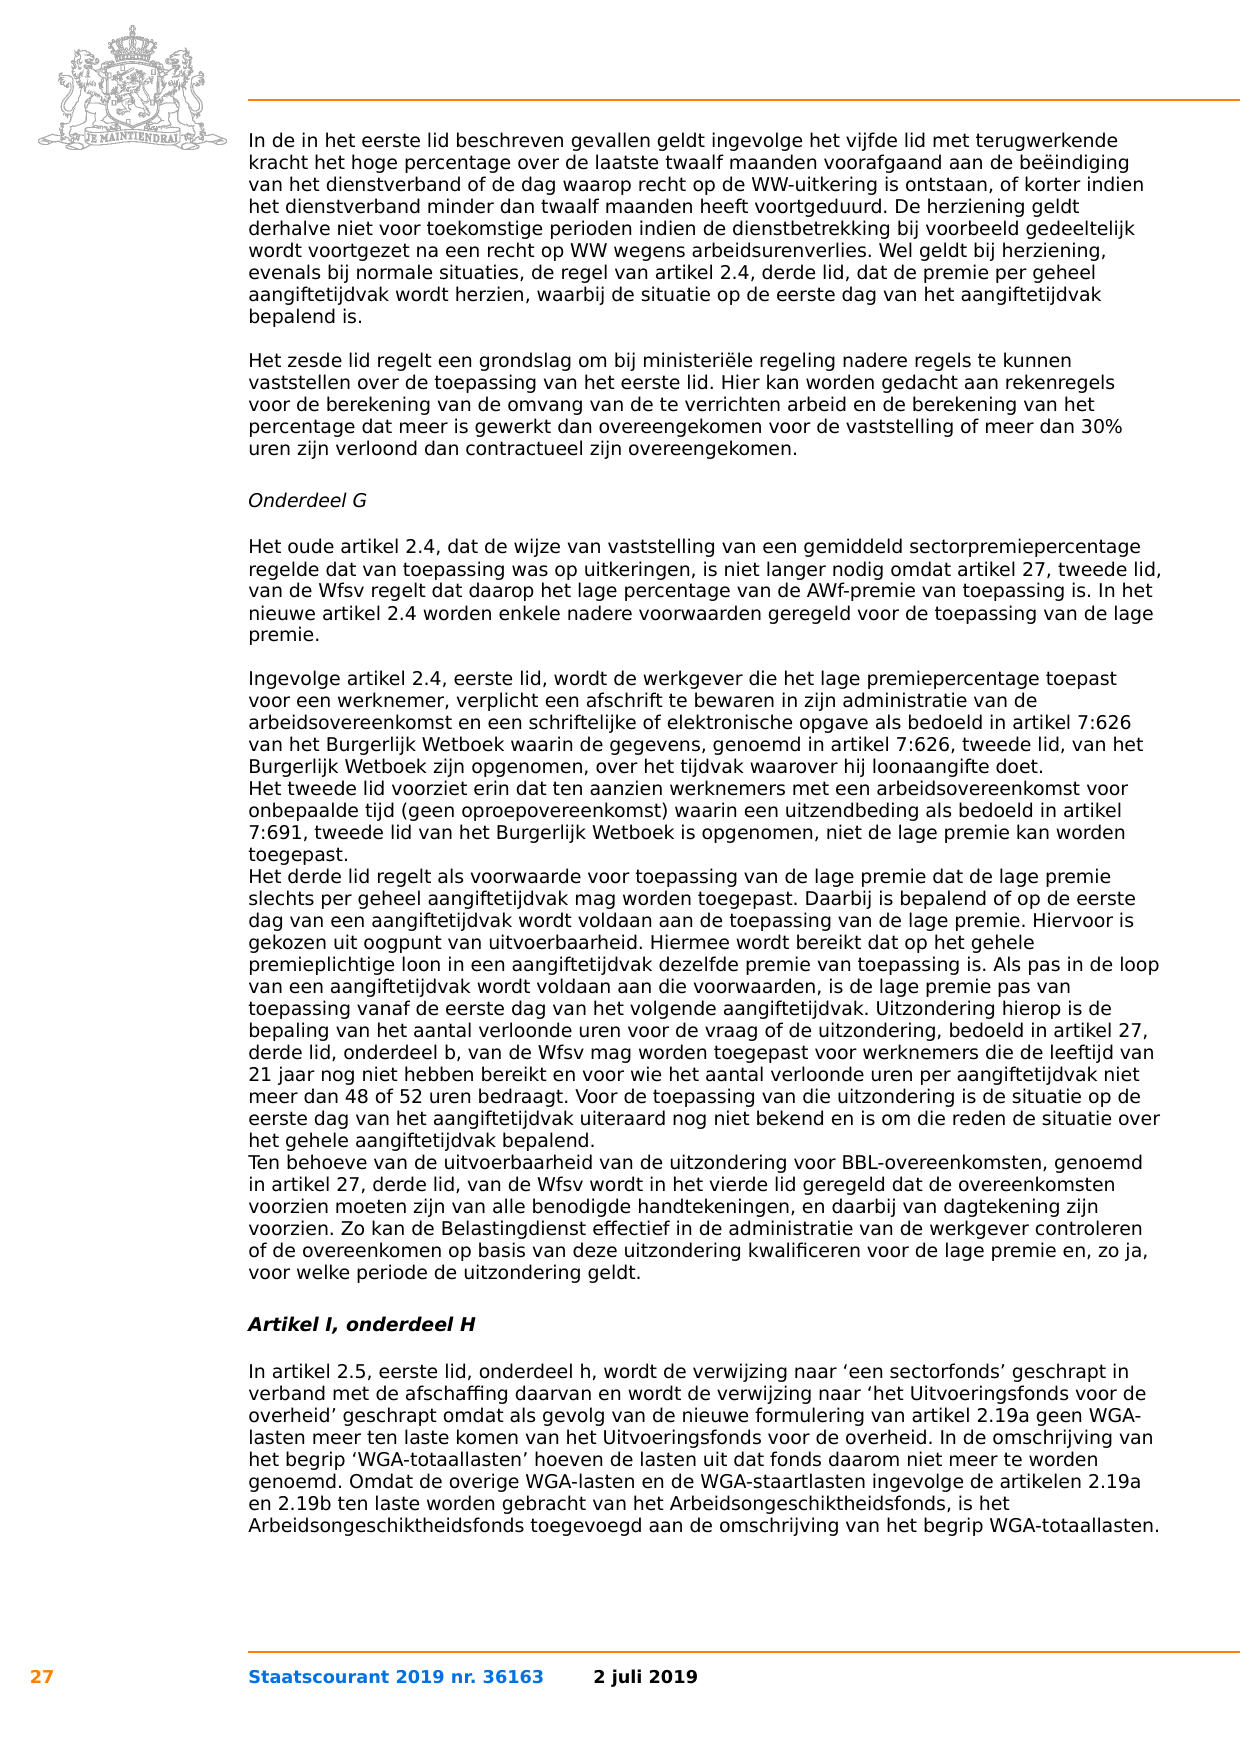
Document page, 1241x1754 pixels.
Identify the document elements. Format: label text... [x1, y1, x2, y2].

text Het derde lid regelt als voorwaarde voor toepassing van de lage premie dat de lage premie slechts per geheel aangiftetijdvak mag worden toegepast. Daarbij is bepalend of op de eerste dag van een aangiftetijdvak wordt voldaan aan de toepassing van de lage premie. Hiervoor is gekozen uit oogpunt van uitvoerbaarheid. Hiermee wordt bereikt dat op het gehele premieplichtige loon in een aangiftetijdvak dezelfde premie van toepassing is. Als pas in de loop van een aangiftetijdvak wordt voldaan aan die voorwaarden, is de lage premie pas van toepassing vanaf de eerste dag van het volgende aangiftetijdvak. Uitzondering hierop is de bepaling van het aantal verloonde uren voor de vraag of de uitzondering, bedoeld in artikel 27, derde lid, onderdeel b, van de Wfsv mag worden toegepast voor werknemers die de leeftijd van 21 jaar nog niet hebben bereikt en voor wie het aantal verloonde uren per aangiftetijdvak niet meer dan 48 of 52 uren bedraagt. Voor de toepassing van die uitzondering is de situatie op de eerste dag van het aangiftetijdvak uiteraard nog niet bekend en is om die reden de situatie over het gehele aangiftetijdvak bepalend. [248, 866, 1163, 1152]
text In de in het eerste lid beschreven gevallen geldt ingevolge het vijfde lid met terugwerkende kracht het hoge percentage over de laatste twaalf maanden voorafgaand aan de beëindiging van het dienstverband of de dag waarop recht op de WW-uitkering is ontstaan, of korter indien het dienstverband minder dan twaalf maanden heeft voortgeduurd. De herziening geldt derhalve niet voor toekomstige perioden indien de dienstbetrekking bij voorbeeld gedeeltelijk wordt voortgezet na een recht op WW wegens arbeidsurenverlies. Wel geldt bij herziening, evenals bij normale situaties, de regel van artikel 2.4, derde lid, dat de premie per geheel aangiftetijdvak wordt herzien, waarbij de situatie op de eerste dag van het aangiftetijdvak bepalend is. [248, 130, 1163, 328]
text Het tweede lid voorziet erin dat ten aanzien werknemers met een arbeidsovereenkomst voor onbepaalde tijd (geen oproepovereenkomst) waarin een uitzendbeding als bedoeld in artikel 7:691, tweede lid van het Burgerlijk Wetboek is opgenomen, niet de lage premie kan worden toegepast. [248, 778, 1163, 866]
text Ingevolge artikel 2.4, eerste lid, wordt de werkgever die het lage premiepercentage toepast voor een werknemer, verplicht een afschrift te bewaren in zijn administratie van de arbeidsovereenkomst en een schriftelijke of elektronische opgave als bedoeld in artikel 7:626 van het Burgerlijk Wetboek waarin de gegevens, genoemd in artikel 7:626, tweede lid, van het Burgerlijk Wetboek zijn opgenomen, over het tijdvak waarover hij loonaangifte doet. [248, 668, 1163, 778]
text Ten behoeve van de uitvoerbaarheid van de uitzondering voor BBL-overeenkomsten, genoemd in artikel 27, derde lid, van de Wfsv wordt in het vierde lid geregeld dat de overeenkomsten voorzien moeten zijn van alle benodigde handtekeningen, en daarbij van dagtekening zijn voorzien. Zo kan de Belastingdienst effectief in de administratie van de werkgever controleren of de overeenkomen op basis van deze uitzondering kwalificeren voor de lage premie en, zo ja, voor welke periode de uitzondering geldt. [248, 1152, 1163, 1284]
subtitle Artikel I, onderdeel H [248, 1314, 1163, 1336]
subtitle Onderdeel G [248, 489, 1163, 511]
text Het zesde lid regelt een grondslag om bij ministeriële regeling nadere regels te kunnen vaststellen over de toepassing van het eerste lid. Hier kan worden gedacht aan rekenregels voor de berekening van de omvang van de te verrichten arbeid en de berekening van het percentage dat meer is gewerkt dan overeengekomen voor de vaststelling of meer dan 30% uren zijn verloond dan contractueel zijn overeengekomen. [248, 349, 1163, 459]
text Het oude artikel 2.4, dat de wijze van vaststelling van een gemiddeld sectorpremiepercentage regelde dat van toepassing was op uitkeringen, is niet langer nodig omdat artikel 27, tweede lid, van de Wfsv regelt dat daarop het lage percentage van de AWf-premie van toepassing is. In het nieuwe artikel 2.4 worden enkele nadere voorwaarden geregeld voor de toepassing van de lage premie. [248, 536, 1163, 646]
picture [38, 25, 227, 150]
text In artikel 2.5, eerste lid, onderdeel h, wordt de verwijzing naar ‘een sectorfonds’ geschrapt in verband met de afschaffing daarvan en wordt de verwijzing naar ‘het Uitvoeringsfonds voor de overheid’ geschrapt omdat als gevolg van de nieuwe formulering van artikel 2.19a geen WGA-lasten meer ten laste komen van het Uitvoeringsfonds voor de overheid. In de omschrijving van het begrip ‘WGA-totaallasten’ hoeven de lasten uit dat fonds daarom niet meer te worden genoemd. Omdat de overige WGA-lasten en de WGA-staartlasten ingevolge de artikelen 2.19a en 2.19b ten laste worden gebracht van het Arbeidsongeschiktheidsfonds, is het Arbeidsongeschiktheidsfonds toegevoegd aan de omschrijving van het begrip WGA-totaallasten. [248, 1361, 1163, 1536]
